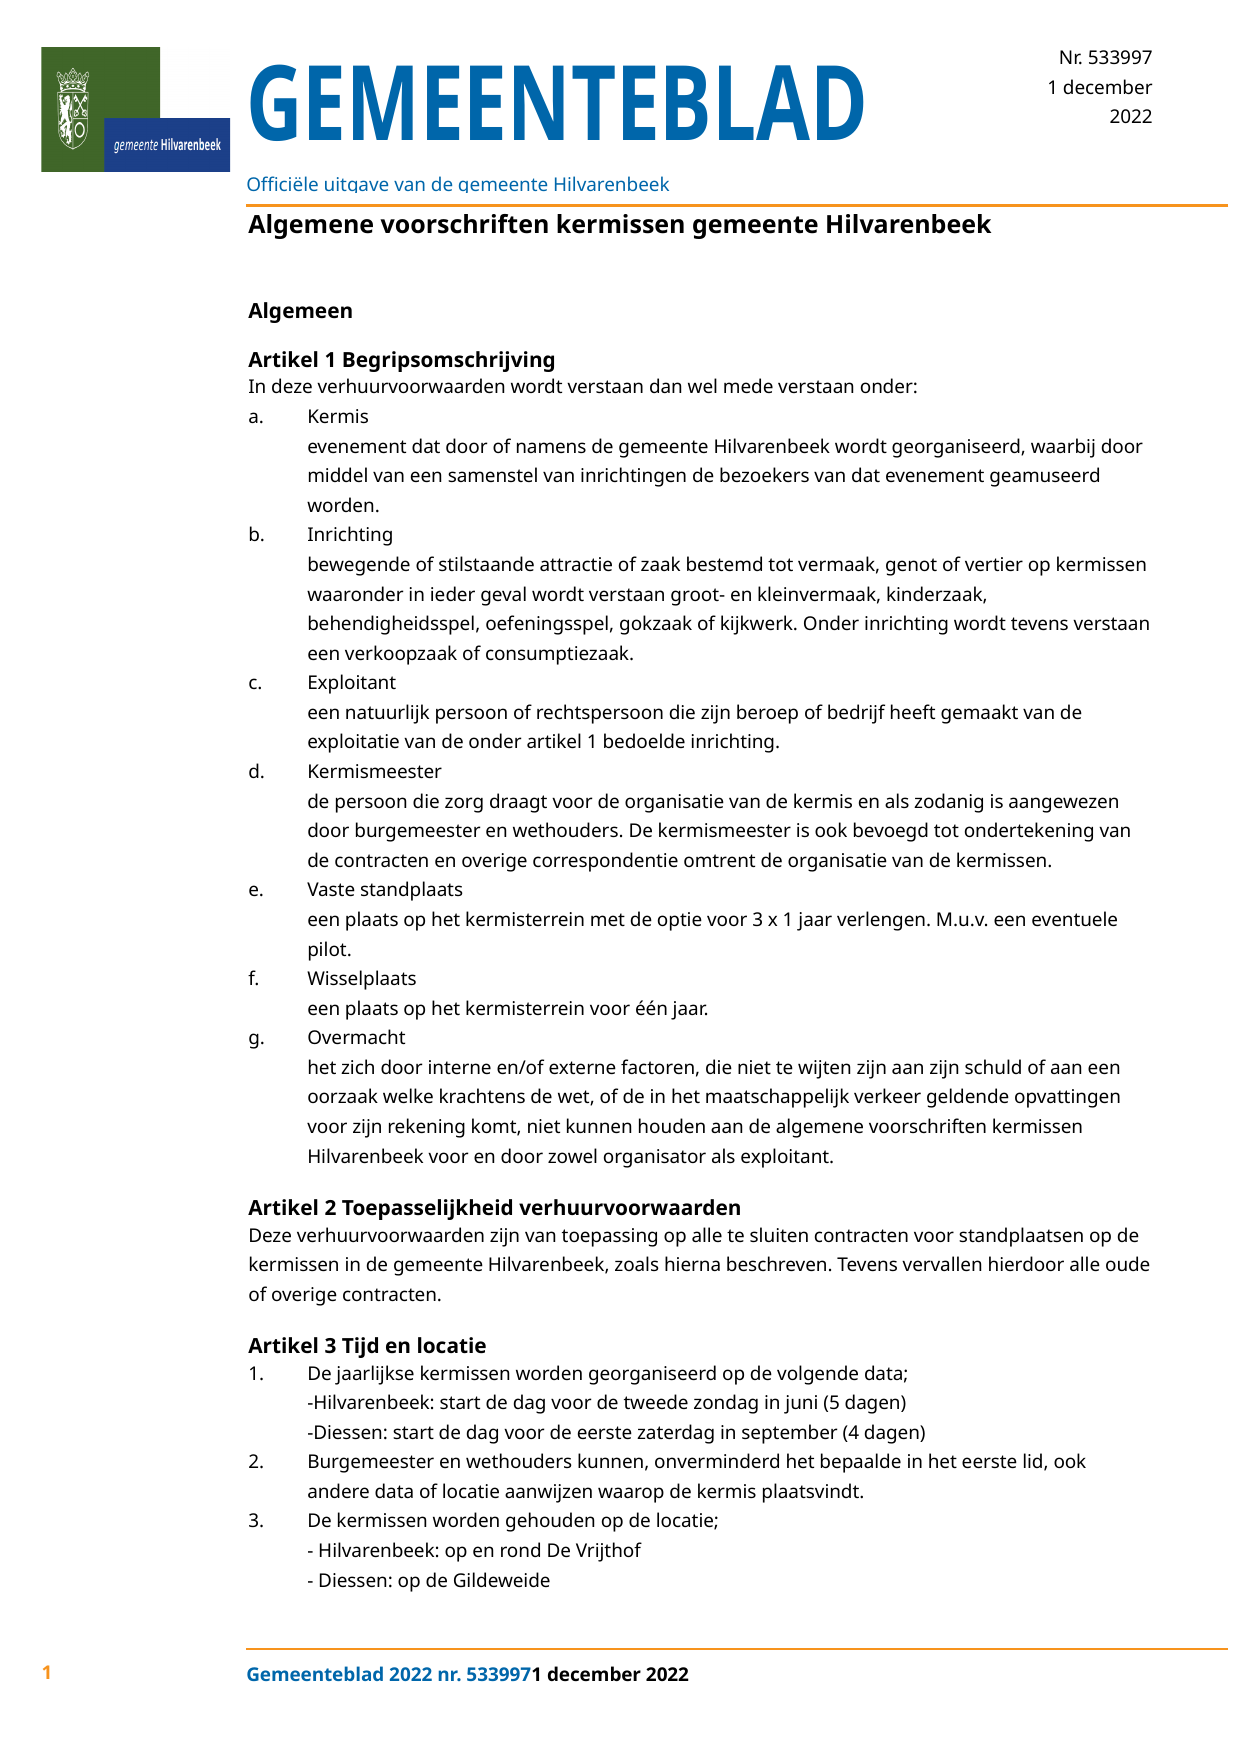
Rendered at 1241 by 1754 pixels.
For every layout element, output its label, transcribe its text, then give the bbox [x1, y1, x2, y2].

list een plaats op het kermisterrein voor één jaar. [248, 995, 1152, 1021]
list Kermis [248, 403, 1152, 429]
text Deze verhuurvoorwaarden zijn van toepassing op alle te sluiten contracten voor standplaatsen op de kermissen in de gemeente Hilvarenbeek, zoals hierna beschreven. Tevens vervallen hierdoor alle oude of overige contracten. [248, 1222, 1152, 1307]
list evenement dat door of namens de gemeente Hilvarenbeek wordt georganiseerd, waarbij door middel van een samenstel van inrichtingen de bezoekers van dat evenement geamuseerd worden. [248, 433, 1152, 518]
list het zich door interne en/of externe factoren, die niet te wijten zijn aan zijn schuld of aan een oorzaak welke krachtens de wet, of de in het maatschappelijk verkeer geldende opvattingen voor zijn rekening komt, niet kunnen houden aan de algemene voorschriften kermissen Hilvarenbeek voor en door zowel organisator als exploitant. [248, 1054, 1152, 1169]
picture [41, 47, 231, 172]
text Artikel 1 Begripsomschrijving [248, 345, 1152, 374]
list De jaarlijkse kermissen worden georganiseerd op de volgende data; [248, 1360, 1152, 1386]
list bewegende of stilstaande attractie of zaak bestemd tot vermaak, genot of vertier op kermissen waaronder in ieder geval wordt verstaan groot- en kleinvermaak, kinderzaak, behendigheidsspel, oefeningsspel, gokzaak of kijkwerk. Onder inrichting wordt tevens verstaan een verkoopzaak of consumptiezaak. [248, 551, 1152, 666]
text Algemeen [248, 296, 1152, 324]
list - Hilvarenbeek: op en rond De Vrijthof [248, 1537, 1152, 1563]
list Vaste standplaats [248, 877, 1152, 902]
list de persoon die zorg draagt voor de organisatie van de kermis en als zodanig is aangewezen door burgemeester en wethouders. De kermismeester is ook bevoegd tot ondertekening van de contracten en overige correspondentie omtrent de organisatie van de kermissen. [248, 788, 1152, 873]
list - Diessen: op de Gildeweide [248, 1567, 1152, 1593]
list Inrichting [248, 522, 1152, 547]
list Burgemeester en wethouders kunnen, onverminderd het bepaalde in het eerste lid, ook andere data of locatie aanwijzen waarop de kermis plaatsvindt. [248, 1448, 1152, 1504]
text Artikel 2 Toepasselijkheid verhuurvoorwaarden [248, 1193, 1152, 1222]
list Wisselplaats [248, 965, 1152, 991]
list een natuurlijk persoon of rechtspersoon die zijn beroep of bedrijf heeft gemaakt van de exploitatie van de onder artikel 1 bedoelde inrichting. [248, 699, 1152, 754]
text In deze verhuurvoorwaarden wordt verstaan dan wel mede verstaan onder: [248, 374, 1152, 399]
list -Hilvarenbeek: start de dag voor de tweede zondag in juni (5 dagen) [248, 1389, 1152, 1415]
text Artikel 3 Tijd en locatie [248, 1331, 1152, 1360]
list Kermismeester [248, 758, 1152, 784]
text Algemene voorschriften kermissen gemeente Hilvarenbeek [248, 207, 1152, 241]
list Exploitant [248, 669, 1152, 695]
list Overmacht [248, 1024, 1152, 1050]
list De kermissen worden gehouden op de locatie; [248, 1508, 1152, 1533]
list -Diessen: start de dag voor de eerste zaterdag in september (4 dagen) [248, 1419, 1152, 1445]
list een plaats op het kermisterrein met de optie voor 3 x 1 jaar verlengen. M.u.v. een eventuele pilot. [248, 906, 1152, 962]
